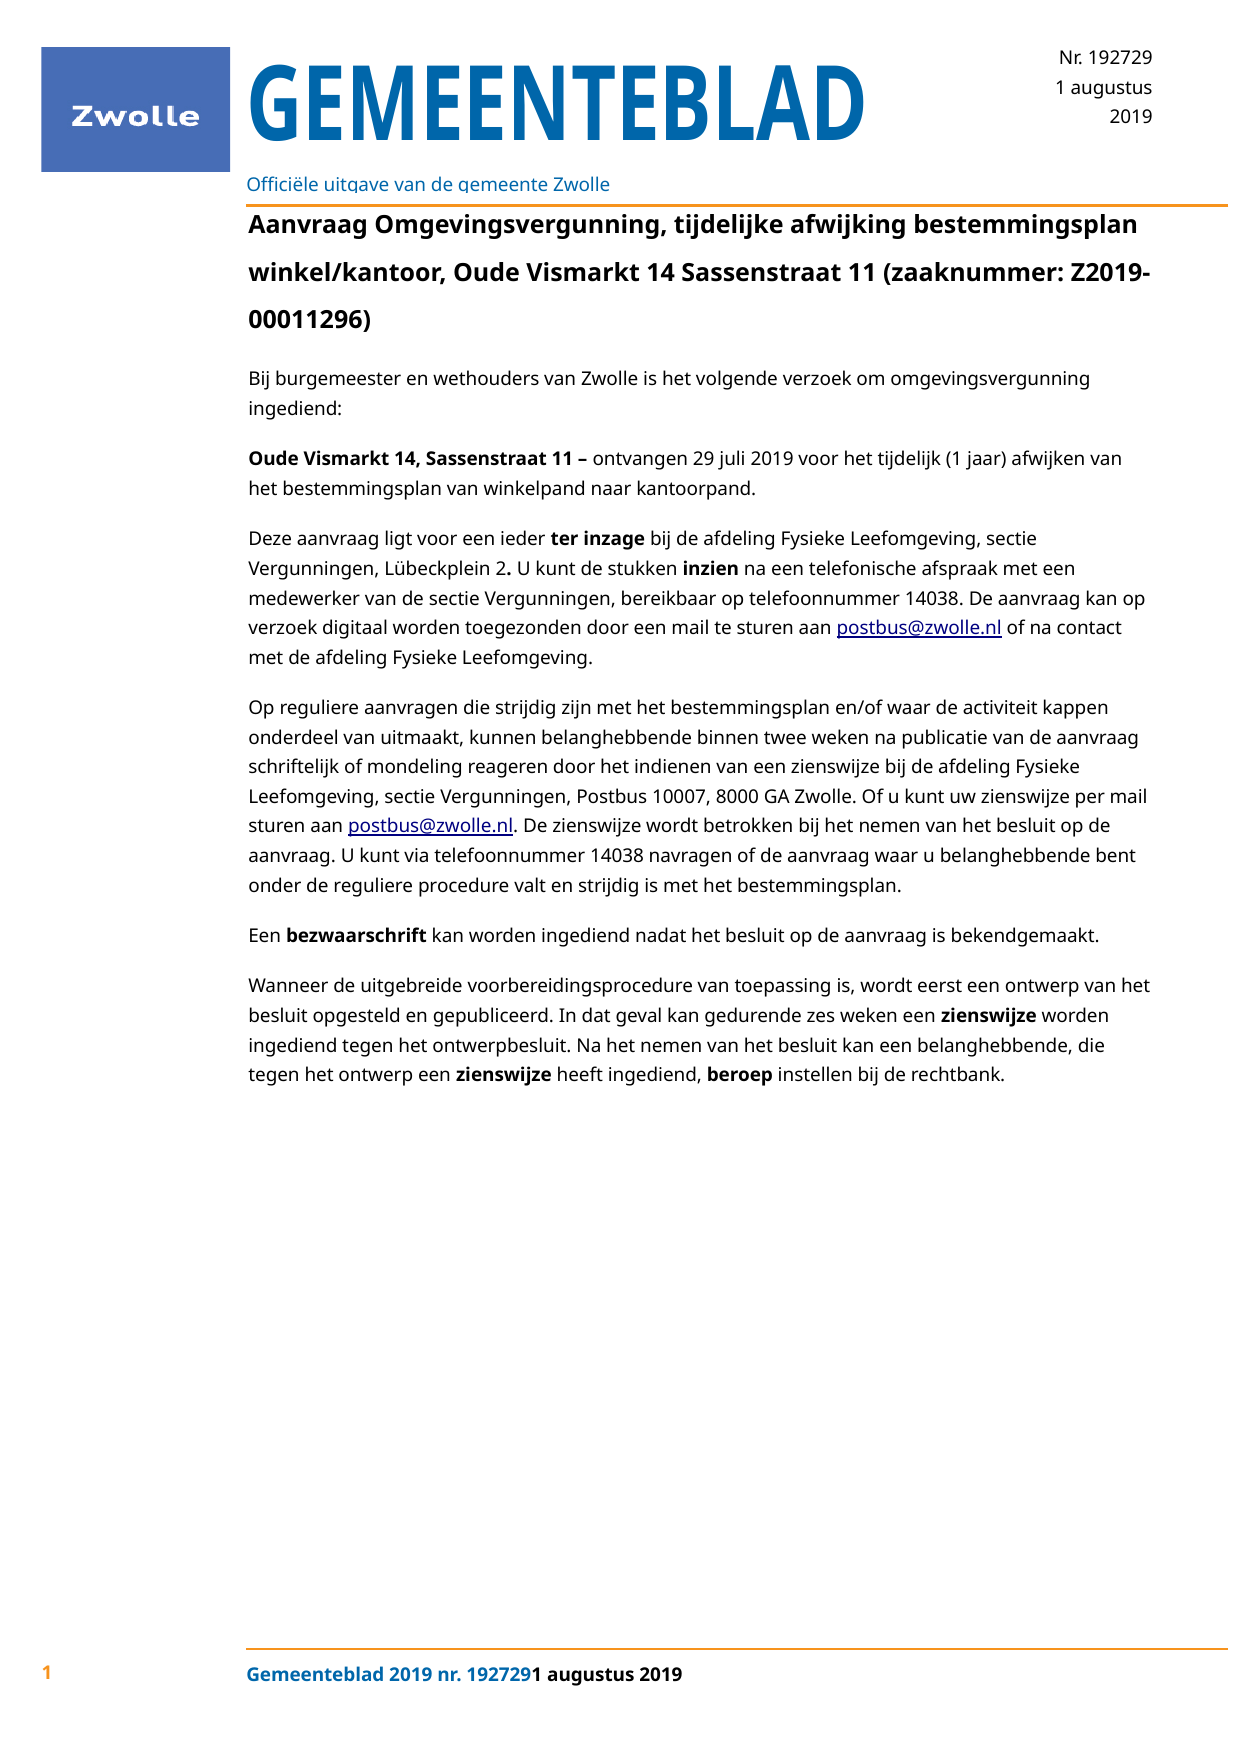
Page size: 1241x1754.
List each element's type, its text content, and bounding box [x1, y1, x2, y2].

picture [41, 47, 231, 172]
text Op reguliere aanvragen die strijdig zijn met het bestemmingsplan en/of waar de activiteit kappen onderdeel van uitmaakt, kunnen belanghebbende binnen twee weken na publicatie van de aanvraag schriftelijk of mondeling reageren door het indienen van een zienswijze bij de afdeling Fysieke Leefomgeving, sectie Vergunningen, Postbus 10007, 8000 GA Zwolle. Of u kunt uw zienswijze per mail sturen aan postbus@zwolle.nl. De zienswijze wordt betrokken bij het nemen van het besluit op de aanvraag. U kunt via telefoonnummer 14038 navragen of de aanvraag waar u belanghebbende bent onder de reguliere procedure valt en strijdig is met het bestemmingsplan. [248, 694, 1152, 897]
text Oude Vismarkt 14, Sassenstraat 11 – ontvangen 29 juli 2019 voor het tijdelijk (1 jaar) afwijken van het bestemmingsplan van winkelpand naar kantoorpand. [248, 446, 1152, 501]
text Aanvraag Omgevingsvergunning, tijdelijke afwijking bestemmingsplan winkel/kantoor, Oude Vismarkt 14 Sassenstraat 11 (zaaknummer: Z2019-00011296) [248, 207, 1152, 336]
text Een bezwaarschrift kan worden ingediend nadat het besluit op de aanvraag is bekendgemaakt. [248, 922, 1152, 948]
text Bij burgemeester en wethouders van Zwolle is het volgende verzoek om omgevingsvergunning ingediend: [248, 366, 1152, 421]
text Deze aanvraag ligt voor een ieder ter inzage bij de afdeling Fysieke Leefomgeving, sectie Vergunningen, Lübeckplein 2. U kunt de stukken inzien na een telefonische afspraak met een medewerker van de sectie Vergunningen, bereikbaar op telefoonnummer 14038. De aanvraag kan op verzoek digitaal worden toegezonden door een mail te sturen aan postbus@zwolle.nl of na contact met de afdeling Fysieke Leefomgeving. [248, 526, 1152, 669]
text Wanneer de uitgebreide voorbereidingsprocedure van toepassing is, wordt eerst een ontwerp van het besluit opgesteld en gepubliceerd. In dat geval kan gedurende zes weken een zienswijze worden ingediend tegen het ontwerpbesluit. Na het nemen van het besluit kan een belanghebbende, die tegen het ontwerp een zienswijze heeft ingediend, beroep instellen bij de rechtbank. [248, 973, 1152, 1087]
